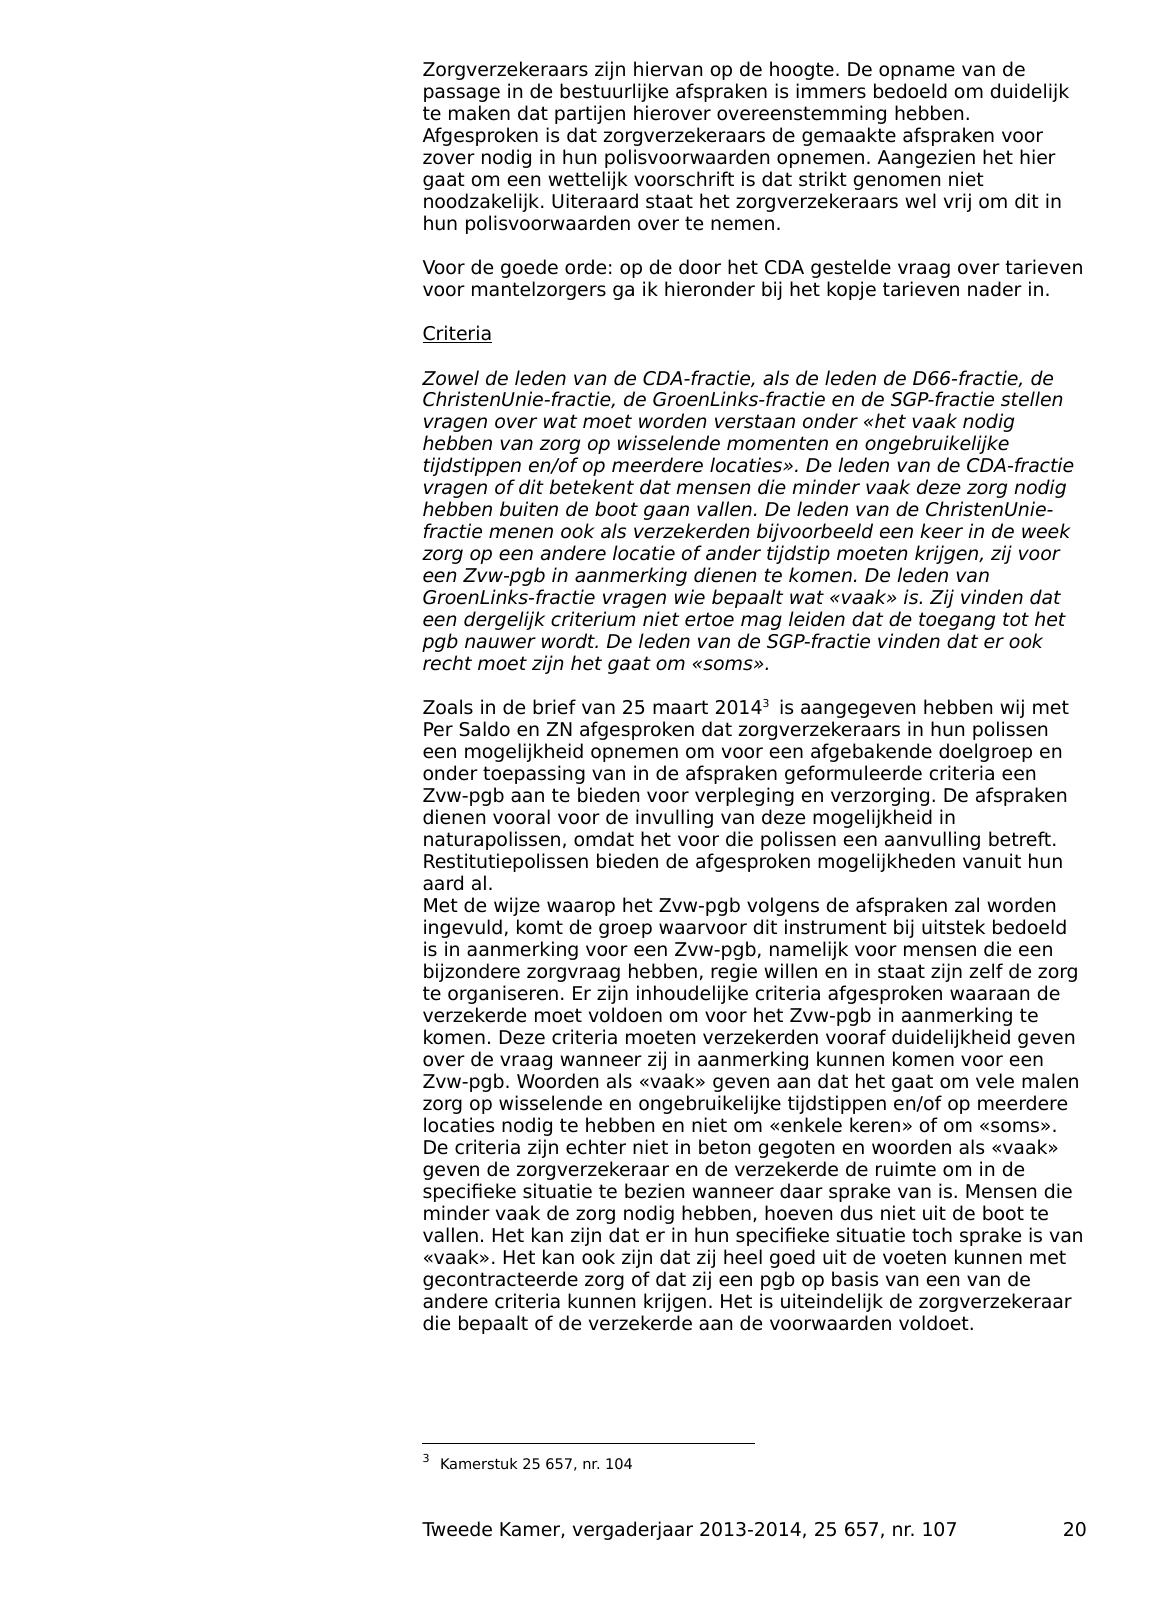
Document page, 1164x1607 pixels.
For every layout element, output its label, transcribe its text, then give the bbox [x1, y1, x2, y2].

text Zowel de leden van de CDA-fractie, als de leden de D66-fractie, de ChristenUnie-fractie, de GroenLinks-fractie en de SGP-fractie stellen vragen over wat moet worden verstaan onder «het vaak nodig hebben van zorg op wisselende momenten en ongebruikelijke tijdstippen en/of op meerdere locaties». De leden van de CDA-fractie vragen of dit betekent dat mensen die minder vaak deze zorg nodig hebben buiten de boot gaan vallen. De leden van de ChristenUnie-fractie menen ook als verzekerden bijvoorbeeld een keer in de week zorg op een andere locatie of ander tijdstip moeten krijgen, zij voor een Zvw-pgb in aanmerking dienen te komen. De leden van GroenLinks-fractie vragen wie bepaalt wat «vaak» is. Zij vinden dat een dergelijk criterium niet ertoe mag leiden dat de toegang tot het pgb nauwer wordt. De leden van de SGP-fractie vinden dat er ook recht moet zijn het gaat om «soms». [422, 367, 1087, 675]
text Zoals in de brief van 25 maart 2014 is aangegeven hebben wij met Per Saldo en ZN afgesproken dat zorgverzekeraars in hun polissen een mogelijkheid opnemen om voor een afgebakende doelgroep en onder toepassing van in de afspraken geformuleerde criteria een Zvw-pgb aan te bieden voor verpleging en verzorging. De afspraken dienen vooral voor de invulling van deze mogelijkheid in naturapolissen, omdat het voor die polissen een aanvulling betreft. Restitutiepolissen bieden de afgesproken mogelijkheden vanuit hun aard al. [422, 697, 1087, 895]
text Voor de goede orde: op de door het CDA gestelde vraag over tarieven voor mantelzorgers ga ik hieronder bij het kopje tarieven nader in. [422, 257, 1087, 301]
text Kamerstuk 25 657, nr. 104 [422, 1452, 1087, 1474]
text Zorgverzekeraars zijn hiervan op de hoogte. De opname van de passage in de bestuurlijke afspraken is immers bedoeld om duidelijk te maken dat partijen hierover overeenstemming hebben. Afgesproken is dat zorgverzekeraars de gemaakte afspraken voor zover nodig in hun polisvoorwaarden opnemen. Aangezien het hier gaat om een wettelijk voorschrift is dat strikt genomen niet noodzakelijk. Uiteraard staat het zorgverzekeraars wel vrij om dit in hun polisvoorwaarden over te nemen. [422, 59, 1087, 235]
subtitle Criteria [422, 323, 1087, 345]
text Met de wijze waarop het Zvw-pgb volgens de afspraken zal worden ingevuld, komt de groep waarvoor dit instrument bij uitstek bedoeld is in aanmerking voor een Zvw-pgb, namelijk voor mensen die een bijzondere zorgvraag hebben, regie willen en in staat zijn zelf de zorg te organiseren. Er zijn inhoudelijke criteria afgesproken waaraan de verzekerde moet voldoen om voor het Zvw-pgb in aanmerking te komen. Deze criteria moeten verzekerden vooraf duidelijkheid geven over de vraag wanneer zij in aanmerking kunnen komen voor een Zvw-pgb. Woorden als «vaak» geven aan dat het gaat om vele malen zorg op wisselende en ongebruikelijke tijdstippen en/of op meerdere locaties nodig te hebben en niet om «enkele keren» of om «soms». De criteria zijn echter niet in beton gegoten en woorden als «vaak» geven de zorgverzekeraar en de verzekerde de ruimte om in de specifieke situatie te bezien wanneer daar sprake van is. Mensen die minder vaak de zorg nodig hebben, hoeven dus niet uit de boot te vallen. Het kan zijn dat er in hun specifieke situatie toch sprake is van «vaak». Het kan ook zijn dat zij heel goed uit de voeten kunnen met gecontracteerde zorg of dat zij een pgb op basis van een van de andere criteria kunnen krijgen. Het is uiteindelijk de zorgverzekeraar die bepaalt of de verzekerde aan de voorwaarden voldoet. [422, 895, 1087, 1335]
